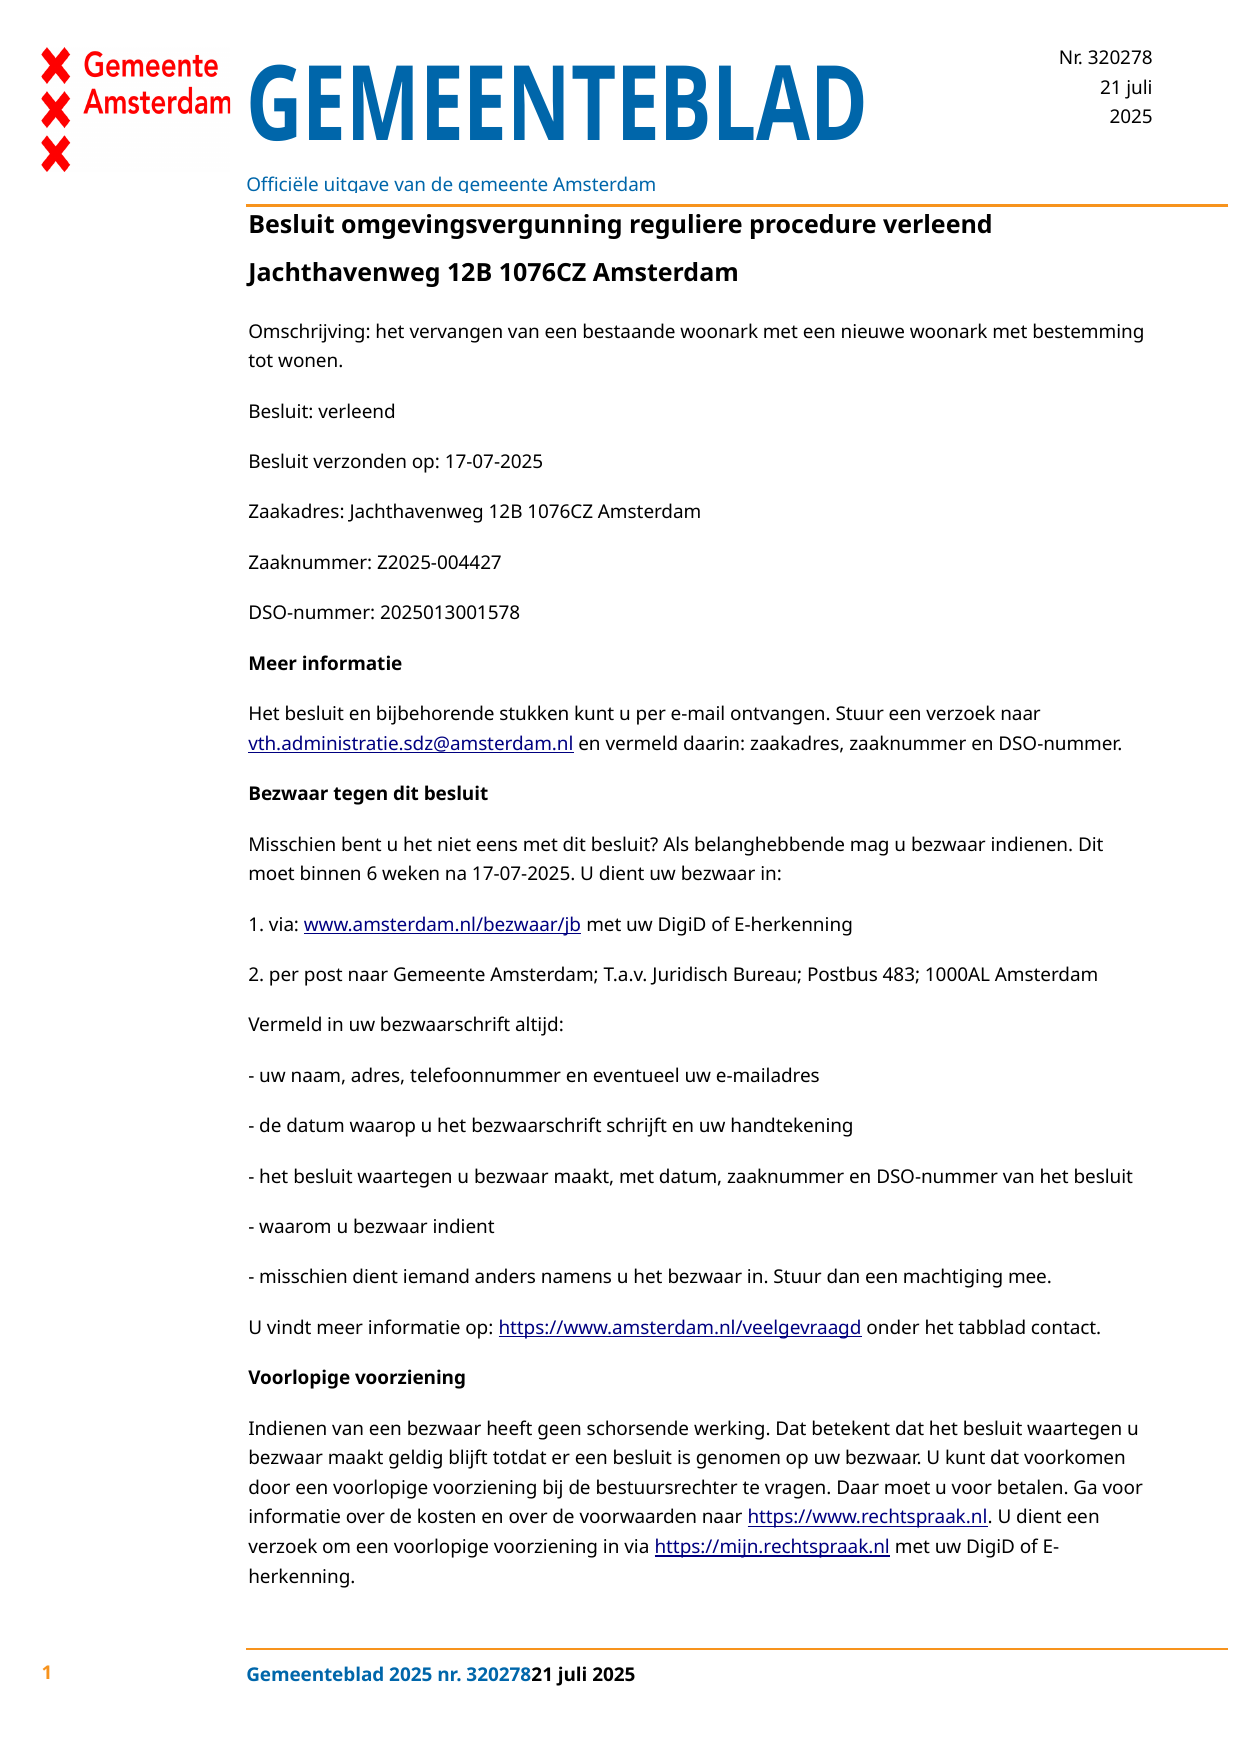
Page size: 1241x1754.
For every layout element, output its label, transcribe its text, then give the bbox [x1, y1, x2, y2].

text Misschien bent u het niet eens met dit besluit? Als belanghebbende mag u bezwaar indienen. Dit moet binnen 6 weken na 17-07-2025. U dient uw bezwaar in: [248, 831, 1152, 886]
text - het besluit waartegen u bezwaar maakt, met datum, zaaknummer en DSO-nummer van het besluit [248, 1163, 1152, 1189]
picture [41, 47, 231, 172]
text - waarom u bezwaar indient [248, 1213, 1152, 1239]
text Besluit omgevingsvergunning reguliere procedure verleend Jachthavenweg 12B 1076CZ Amsterdam [248, 207, 1152, 288]
text Omschrijving: het vervangen van een bestaande woonark met een nieuwe woonark met bestemming tot wonen. [248, 318, 1152, 373]
text Indienen van een bezwaar heeft geen schorsende werking. Dat betekent dat het besluit waartegen u bezwaar maakt geldig blijft totdat er een besluit is genomen op uw bezwaar. U kunt dat voorkomen door een voorlopige voorziening bij de bestuursrechter te vragen. Daar moet u voor betalen. Ga voor informatie over de kosten en over de voorwaarden naar https://www.rechtspraak.nl. U dient een verzoek om een voorlopige voorziening in via https://mijn.rechtspraak.nl met uw DigiD of E-herkenning. [248, 1415, 1152, 1589]
text - misschien dient iemand anders namens u het bezwaar in. Stuur dan een machtiging mee. [248, 1264, 1152, 1289]
text - uw naam, adres, telefoonnummer en eventueel uw e-mailadres [248, 1062, 1152, 1088]
text U vindt meer informatie op: https://www.amsterdam.nl/veelgevraagd onder het tabblad contact. [248, 1314, 1152, 1340]
text 1. via: www.amsterdam.nl/bezwaar/jb met uw DigiD of E-herkenning [248, 911, 1152, 937]
text 2. per post naar Gemeente Amsterdam; T.a.v. Juridisch Bureau; Postbus 483; 1000AL Amsterdam [248, 961, 1152, 987]
text DSO-nummer: 2025013001578 [248, 599, 1152, 625]
text Meer informatie [248, 650, 1152, 676]
text Besluit: verleend [248, 398, 1152, 424]
text Voorlopige voorziening [248, 1364, 1152, 1390]
text Zaakadres: Jachthavenweg 12B 1076CZ Amsterdam [248, 499, 1152, 524]
text - de datum waarop u het bezwaarschrift schrijft en uw handtekening [248, 1112, 1152, 1138]
text Het besluit en bijbehorende stukken kunt u per e-mail ontvangen. Stuur een verzoek naar vth.administratie.sdz@amsterdam.nl en vermeld daarin: zaakadres, zaaknummer en DSO-nummer. [248, 700, 1152, 756]
text Zaaknummer: Z2025-004427 [248, 549, 1152, 575]
text Bezwaar tegen dit besluit [248, 780, 1152, 806]
text Vermeld in uw bezwaarschrift altijd: [248, 1012, 1152, 1037]
text Besluit verzonden op: 17-07-2025 [248, 448, 1152, 474]
